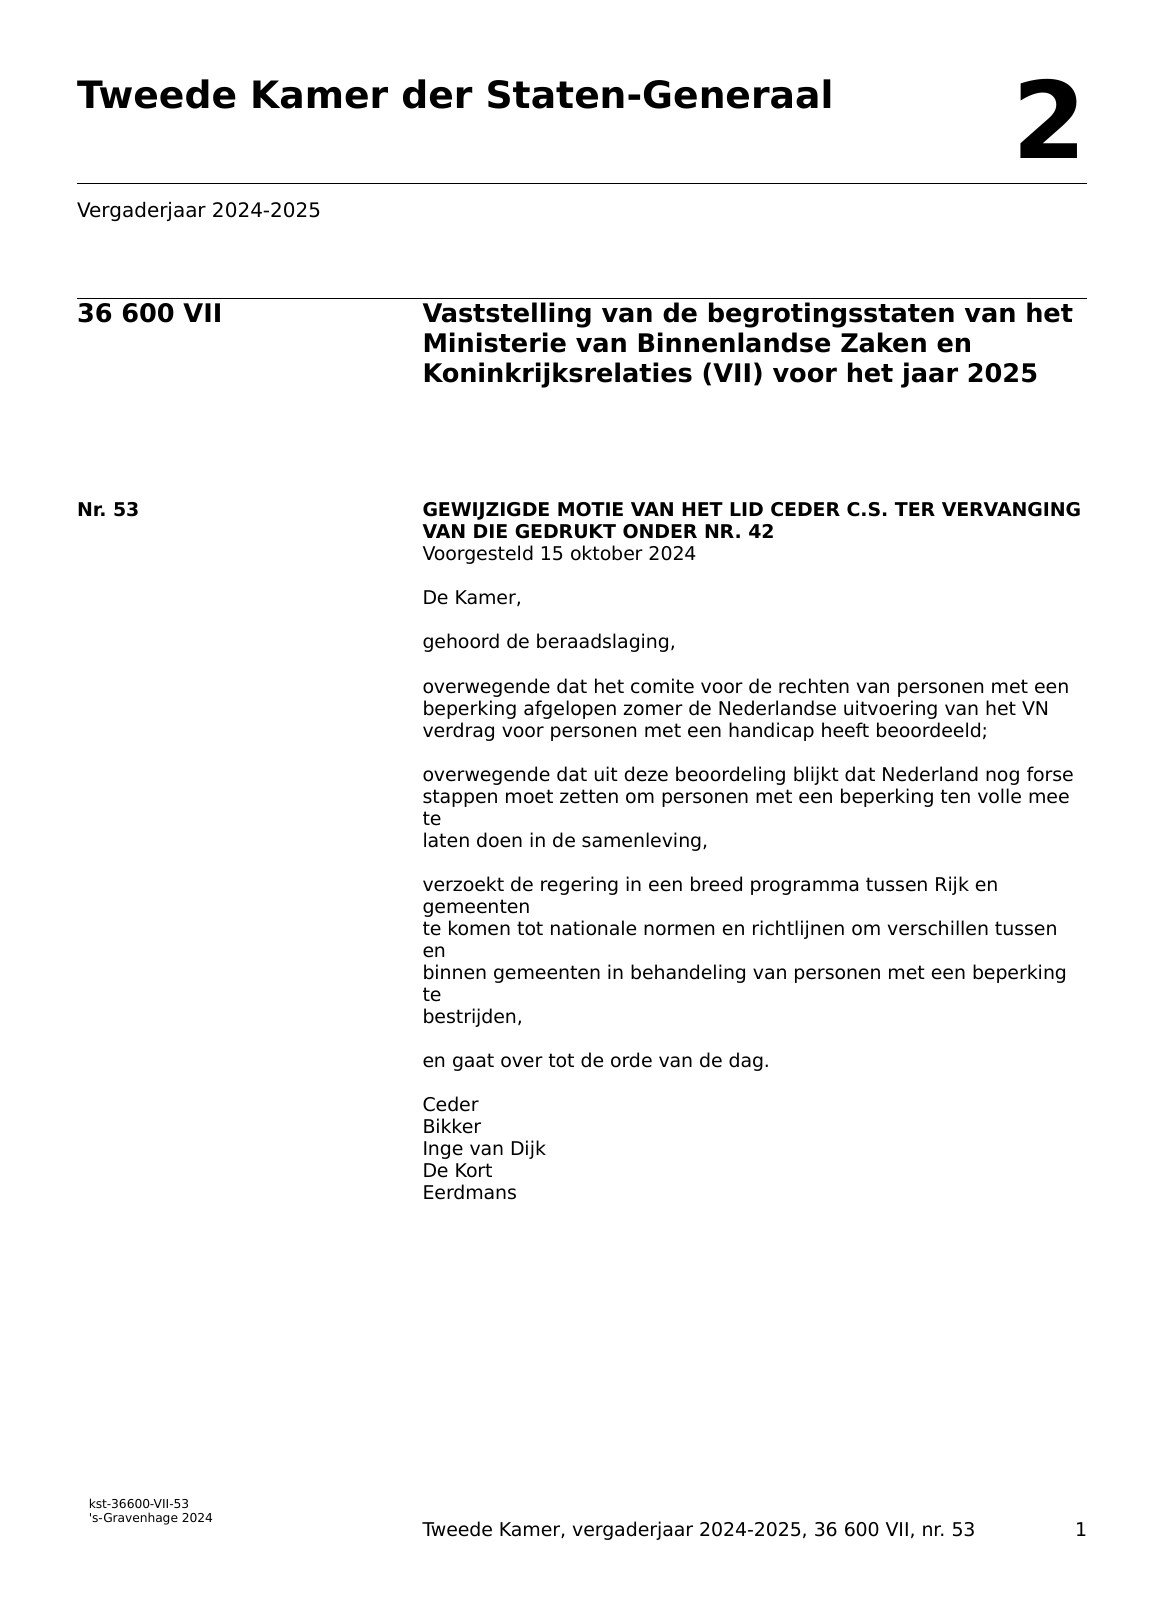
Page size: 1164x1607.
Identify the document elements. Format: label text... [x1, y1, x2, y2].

text binnen gemeenten in behandeling van personen met een beperking te [422, 962, 1087, 1006]
text beperking afgelopen zomer de Nederlandse uitvoering van het VN verdrag voor personen met een handicap heeft beoordeeld; [422, 697, 1087, 741]
text kst-36600-VII-53 [88, 1497, 323, 1511]
text overwegende dat het comite voor de rechten van personen met een [422, 676, 1087, 697]
text Inge van Dijk [422, 1138, 1087, 1160]
text Ceder [422, 1094, 1087, 1116]
text verzoekt de regering in een breed programma tussen Rijk en gemeenten [422, 874, 1087, 918]
table_header 2 [886, 59, 1087, 183]
text Eerdmans [422, 1182, 1087, 1204]
subtitle 36 600 VII Vaststelling van de begrotingsstaten van het Ministerie van Binnenlandse Zaken en Koninkrijksrelaties (VII) voor het jaar 2025 [77, 299, 1087, 388]
text stappen moet zetten om personen met een beperking ten volle mee te [422, 786, 1087, 829]
text en gaat over tot de orde van de dag. [422, 1050, 1087, 1072]
table_header Tweede Kamer der Staten-Generaal [77, 59, 886, 183]
text overwegende dat uit deze beoordeling blijkt dat Nederland nog forse [422, 764, 1087, 786]
table_cell Vergaderjaar 2024-2025 [77, 184, 1087, 298]
subtitle Nr. 53 GEWIJZIGDE MOTIE VAN HET LID CEDER C.S. TER VERVANGING VAN DIE GEDRUKT ONDER NR. 42 [77, 499, 1087, 543]
text gehoord de beraadslaging, [422, 631, 1087, 653]
text te komen tot nationale normen en richtlijnen om verschillen tussen en [422, 918, 1087, 962]
text De Kort [422, 1160, 1087, 1182]
text De Kamer, [422, 587, 1087, 609]
text bestrijden, [422, 1006, 1087, 1028]
text Voorgesteld 15 oktober 2024 [422, 543, 1087, 565]
text Bikker [422, 1116, 1087, 1138]
text 's-Gravenhage 2024 [88, 1511, 323, 1525]
text laten doen in de samenleving, [422, 829, 1087, 852]
